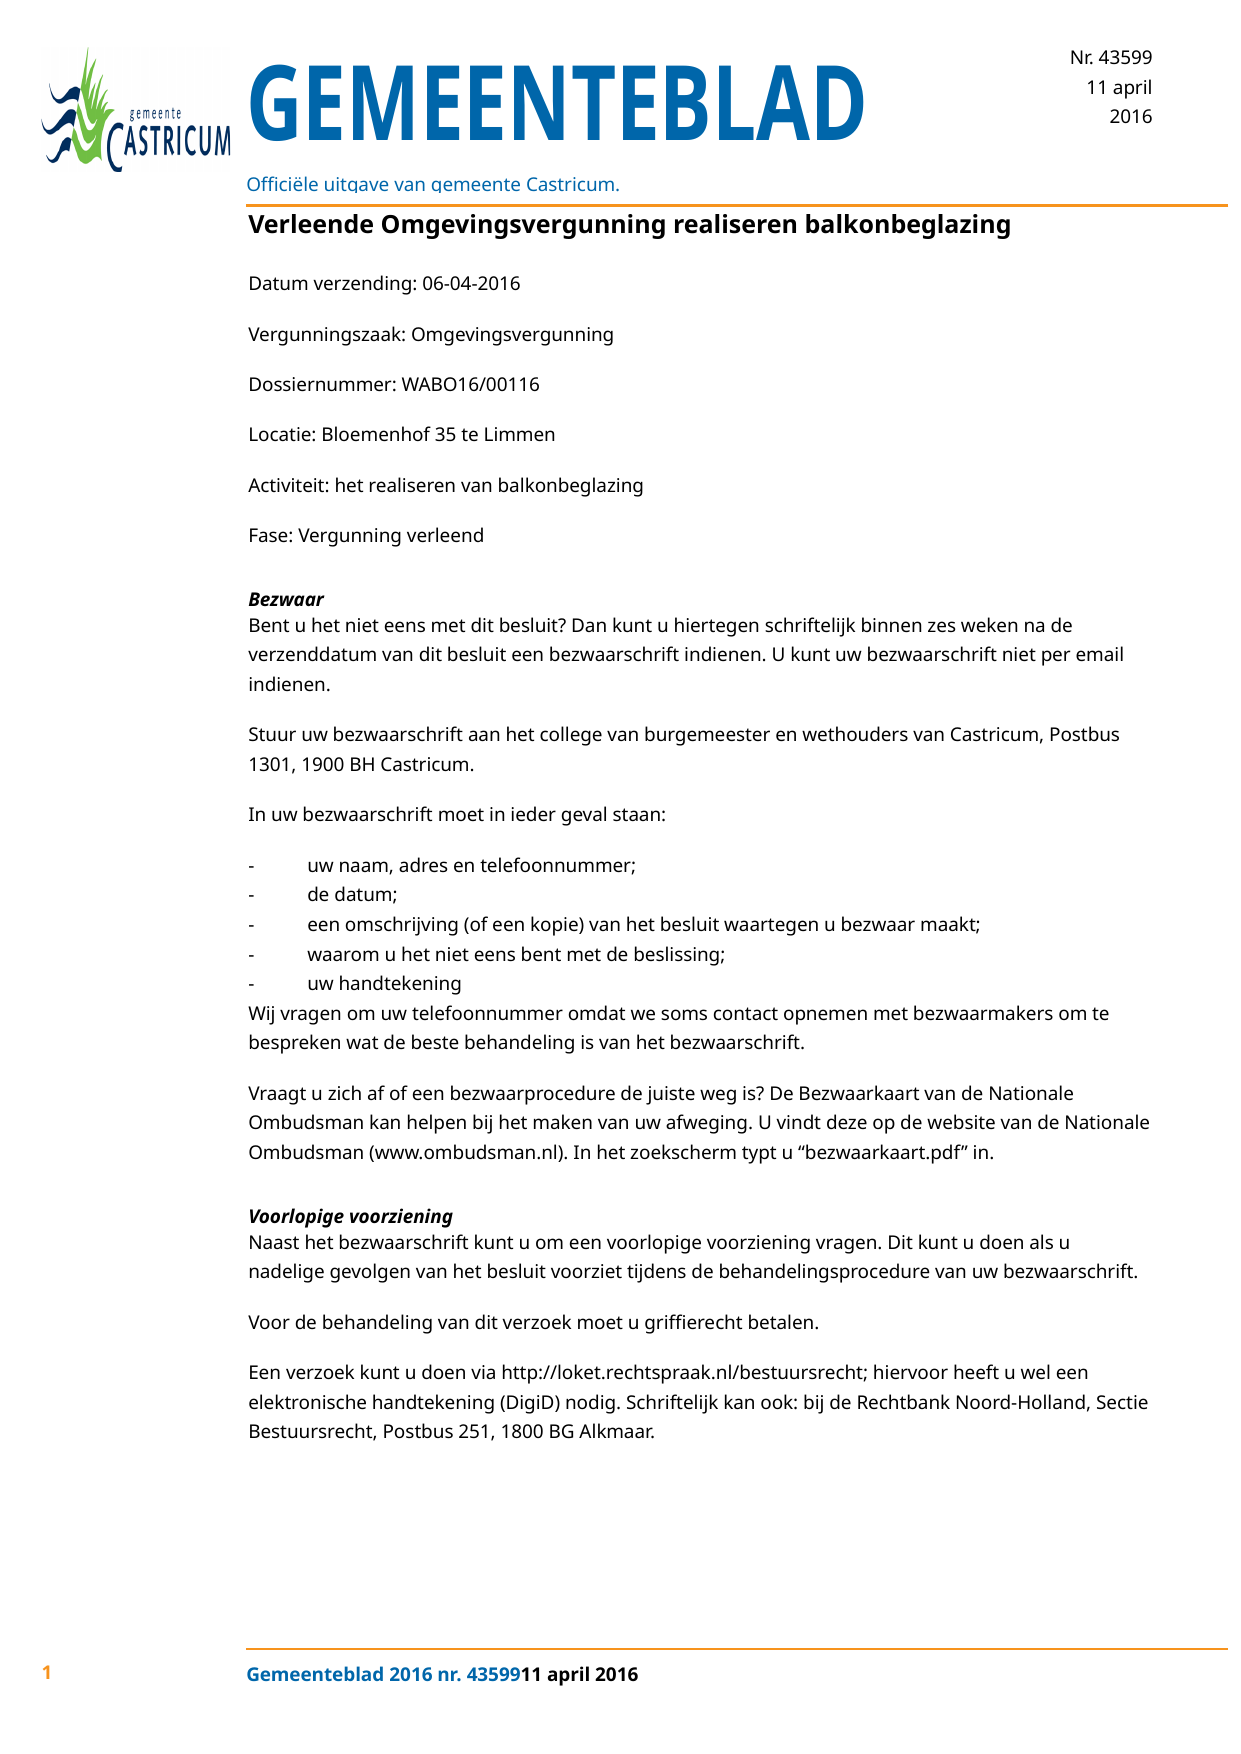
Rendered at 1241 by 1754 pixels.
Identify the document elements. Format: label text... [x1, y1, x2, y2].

text Vraagt u zich af of een bezwaarprocedure de juiste weg is? De Bezwaarkaart van de Nationale Ombudsman kan helpen bij het maken van uw afweging. U vindt deze op de website van de Nationale Ombudsman (www.ombudsman.nl). In het zoekscherm typt u “bezwaarkaart.pdf” in. [248, 1080, 1152, 1165]
text In uw bezwaarschrift moet in ieder geval staan: [248, 802, 1152, 827]
list uw handtekening [248, 970, 1152, 996]
text Wij vragen om uw telefoonnummer omdat we soms contact opnemen met bezwaarmakers om te bespreken wat de beste behandeling is van het bezwaarschrift. [248, 1000, 1152, 1055]
text Voorlopige voorziening [248, 1203, 1152, 1229]
text Activiteit: het realiseren van balkonbeglazing [248, 472, 1152, 498]
text Vergunningszaak: Omgevingsvergunning [248, 321, 1152, 346]
text Bezwaar [248, 586, 1152, 612]
text Bent u het niet eens met dit besluit? Dan kunt u hiertegen schriftelijk binnen zes weken na de verzenddatum van dit besluit een bezwaarschrift indienen. U kunt uw bezwaarschrift niet per email indienen. [248, 612, 1152, 697]
text Fase: Vergunning verleend [248, 522, 1152, 548]
text Verleende Omgevingsvergunning realiseren balkonbeglazing [248, 207, 1152, 241]
text Een verzoek kunt u doen via http://loket.rechtspraak.nl/bestuursrecht; hiervoor heeft u wel een elektronische handtekening (DigiD) nodig. Schriftelijk kan ook: bij de Rechtbank Noord-Holland, Sectie Bestuursrecht, Postbus 251, 1800 BG Alkmaar. [248, 1359, 1152, 1444]
text Locatie: Bloemenhof 35 te Limmen [248, 422, 1152, 447]
list de datum; [248, 882, 1152, 907]
text Dossiernummer: WABO16/00116 [248, 371, 1152, 397]
text Naast het bezwaarschrift kunt u om een voorlopige voorziening vragen. Dit kunt u doen als u nadelige gevolgen van het besluit voorziet tijdens de behandelingsprocedure van uw bezwaarschrift. [248, 1229, 1152, 1284]
text Voor de behandeling van dit verzoek moet u griffierecht betalen. [248, 1309, 1152, 1334]
text Stuur uw bezwaarschrift aan het college van burgemeester en wethouders van Castricum, Postbus 1301, 1900 BH Castricum. [248, 722, 1152, 777]
picture [41, 47, 231, 172]
list een omschrijving (of een kopie) van het besluit waartegen u bezwaar maakt; [248, 911, 1152, 937]
list waarom u het niet eens bent met de beslissing; [248, 941, 1152, 967]
text Datum verzending: 06-04-2016 [248, 270, 1152, 296]
list uw naam, adres en telefoonnummer; [248, 852, 1152, 878]
